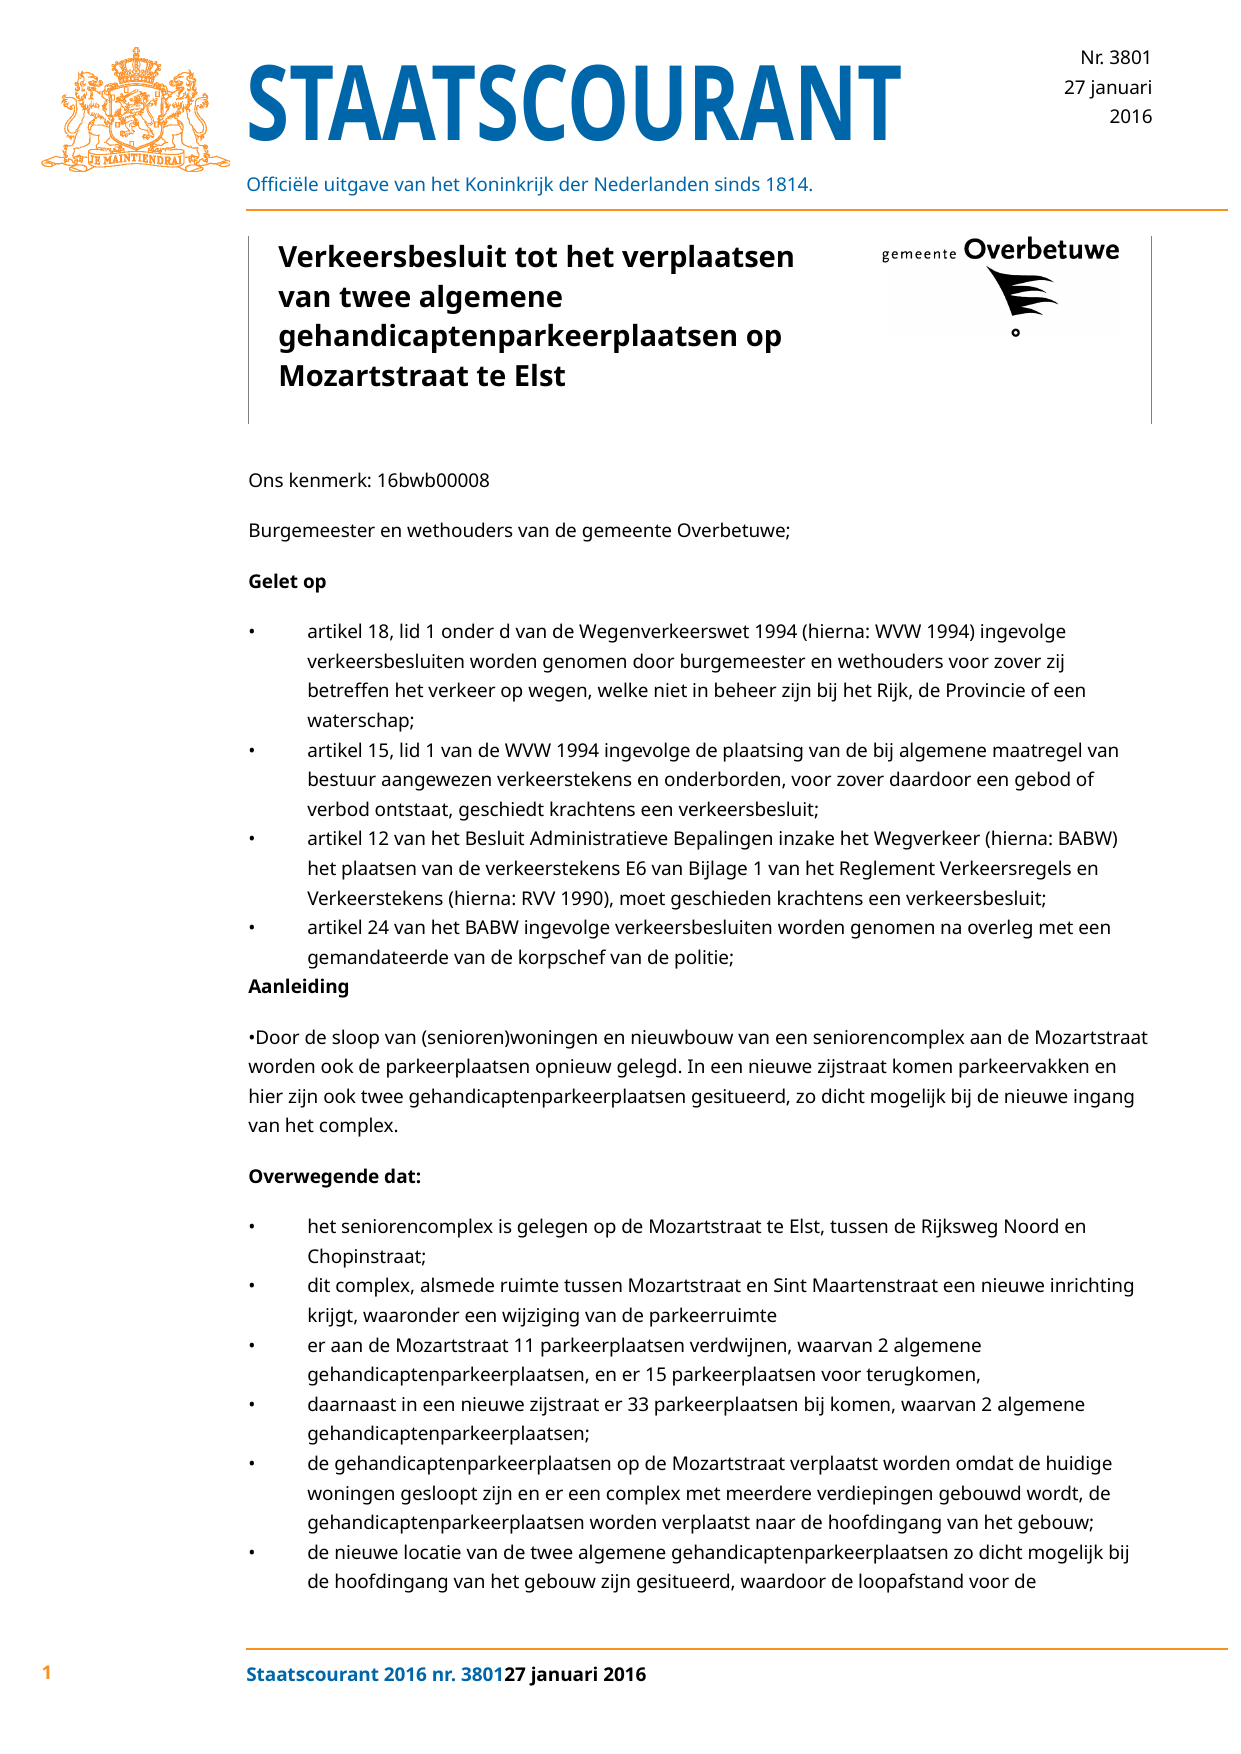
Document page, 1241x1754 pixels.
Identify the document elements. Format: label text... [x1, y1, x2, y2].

text Overwegende dat: [248, 1163, 1152, 1189]
text Burgemeester en wethouders van de gemeente Overbetuwe; [248, 518, 1152, 543]
text Gelet op [248, 568, 1152, 594]
list artikel 15, lid 1 van de WVW 1994 ingevolge de plaatsing van de bij algemene maatregel van bestuur aangewezen verkeerstekens en onderborden, voor zover daardoor een gebod of verbod ontstaat, geschiedt krachtens een verkeersbesluit; [248, 737, 1152, 822]
list de gehandicaptenparkeerplaatsen op de Mozartstraat verplaatst worden omdat de huidige woningen gesloopt zijn en er een complex met meerdere verdiepingen gebouwd wordt, de gehandicaptenparkeerplaatsen worden verplaatst naar de hoofdingang van het gebouw; [248, 1450, 1152, 1535]
list de nieuwe locatie van de twee algemene gehandicaptenparkeerplaatsen zo dicht mogelijk bij de hoofdingang van het gebouw zijn gesitueerd, waardoor de loopafstand voor de [248, 1539, 1152, 1594]
picture [882, 236, 1119, 337]
table_header [850, 236, 1151, 424]
table_header Verkeersbesluit tot het verplaatsen van twee algemene gehandicaptenparkeerplaatsen op Mozartstraat te Elst [249, 236, 850, 424]
list artikel 18, lid 1 onder d van de Wegenverkeerswet 1994 (hierna: WVW 1994) ingevolge verkeersbesluiten worden genomen door burgemeester en wethouders voor zover zij betreffen het verkeer op wegen, welke niet in beheer zijn bij het Rijk, de Provincie of een waterschap; [248, 618, 1152, 733]
list daarnaast in een nieuwe zijstraat er 33 parkeerplaatsen bij komen, waarvan 2 algemene gehandicaptenparkeerplaatsen; [248, 1391, 1152, 1446]
text Aanleiding [248, 973, 1152, 999]
list er aan de Mozartstraat 11 parkeerplaatsen verdwijnen, waarvan 2 algemene gehandicaptenparkeerplaatsen, en er 15 parkeerplaatsen voor terugkomen, [248, 1332, 1152, 1387]
list het seniorencomplex is gelegen op de Mozartstraat te Elst, tussen de Rijksweg Noord en Chopinstraat; [248, 1213, 1152, 1269]
list artikel 12 van het Besluit Administratieve Bepalingen inzake het Wegverkeer (hierna: BABW) het plaatsen van de verkeerstekens E6 van Bijlage 1 van het Reglement Verkeersregels en Verkeerstekens (hierna: RVV 1990), moet geschieden krachtens een verkeersbesluit; [248, 826, 1152, 911]
text Ons kenmerk: 16bwb00008 [248, 467, 1152, 493]
list artikel 24 van het BABW ingevolge verkeersbesluiten worden genomen na overleg met een gemandateerde van de korpschef van de politie; [248, 914, 1152, 970]
text •Door de sloop van (senioren)woningen en nieuwbouw van een seniorencomplex aan de Mozartstraat worden ook de parkeerplaatsen opnieuw gelegd. In een nieuwe zijstraat komen parkeervakken en hier zijn ook twee gehandicaptenparkeerplaatsen gesitueerd, zo dicht mogelijk bij de nieuwe ingang van het complex. [248, 1024, 1152, 1138]
list dit complex, alsmede ruimte tussen Mozartstraat en Sint Maartenstraat een nieuwe inrichting krijgt, waaronder een wijziging van de parkeerruimte [248, 1273, 1152, 1328]
picture [41, 47, 231, 172]
